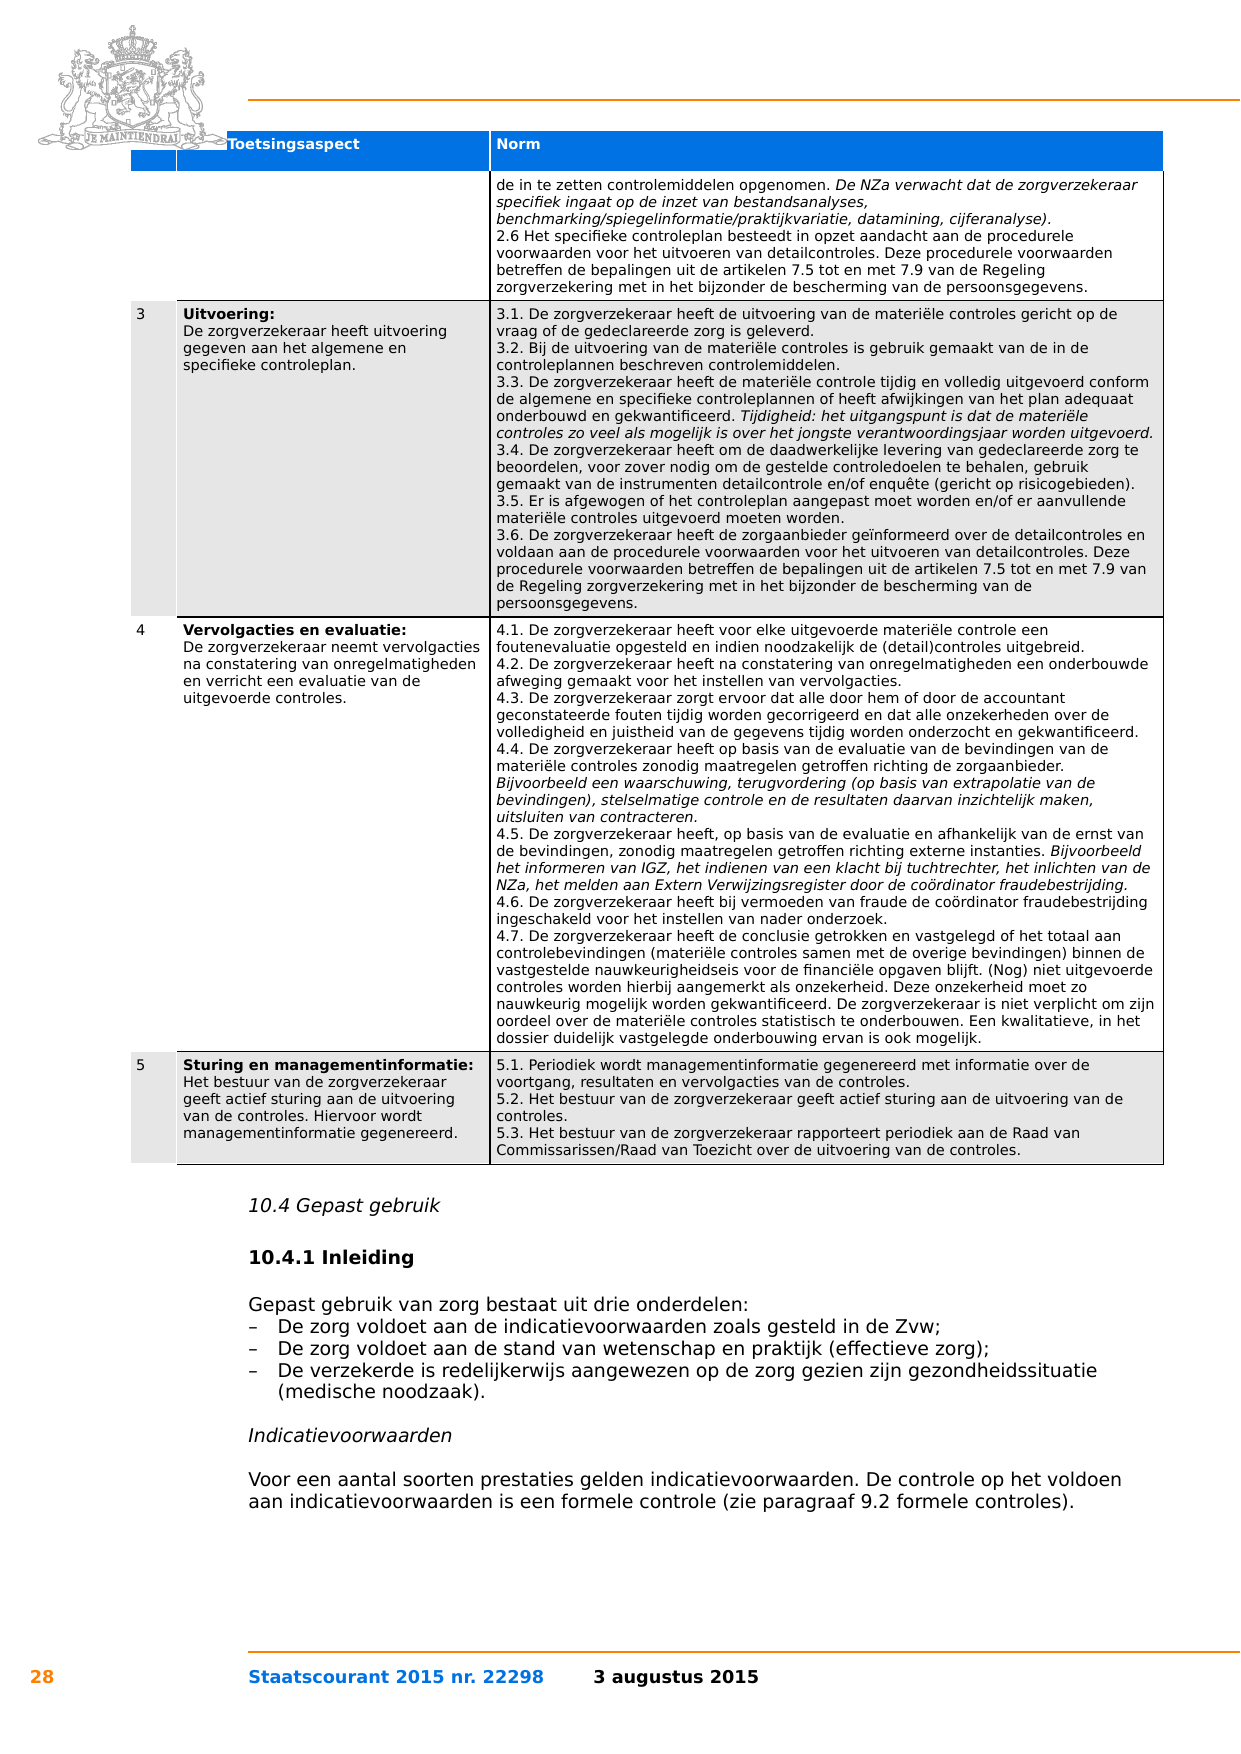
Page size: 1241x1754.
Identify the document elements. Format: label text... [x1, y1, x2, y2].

subtitle Indicatievoorwaarden [248, 1425, 1163, 1447]
text – De zorg voldoet aan de indicatievoorwaarden zoals gesteld in de Zvw; [248, 1316, 1163, 1337]
table_cell 5.1. Periodiek wordt managementinformatie gegenereerd met informatie over de voortgang, resultaten en vervolgacties van de controles. 5.2. Het bestuur van de zorgverzekeraar geeft actief sturing aan de uitvoering van de controles. 5.3. Het bestuur van de zorgverzekeraar rapporteert periodiek aan de Raad van Commissarissen/Raad van Toezicht over de uitvoering van de controles. [491, 1052, 1163, 1163]
text Gepast gebruik van zorg bestaat uit drie onderdelen: [248, 1293, 1163, 1316]
table_cell de in te zetten controlemiddelen opgenomen. De NZa verwacht dat de zorgverzekeraar specifiek ingaat op de inzet van bestandsanalyses, benchmarking/spiegelinformatie/praktijkvariatie, datamining, cijferanalyse). 2.6 Het specifieke controleplan besteedt in opzet aandacht aan de procedurele voorwaarden voor het uitvoeren van detailcontroles. Deze procedurele voorwaarden betreffen de bepalingen uit de artikelen 7.5 tot en met 7.9 van de Regeling zorgverzekering met in het bijzonder de bescherming van de persoonsgegevens. [491, 172, 1163, 300]
text – De zorg voldoet aan de stand van wetenschap en praktijk (effectieve zorg); [248, 1337, 1163, 1359]
subtitle 10.4 Gepast gebruik [248, 1194, 1163, 1217]
picture [38, 25, 227, 150]
table_cell Sturing en managementinformatie: Het bestuur van de zorgverzekeraar geeft actief sturing aan de uitvoering van de controles. Hiervoor wordt managementinformatie gegenereerd. [177, 1052, 489, 1163]
table_cell 3.1. De zorgverzekeraar heeft de uitvoering van de materiële controles gericht op de vraag of de gedeclareerde zorg is geleverd. 3.2. Bij de uitvoering van de materiële controles is gebruik gemaakt van de in de controleplannen beschreven controlemiddelen. 3.3. De zorgverzekeraar heeft de materiële controle tijdig en volledig uitgevoerd conform de algemene en specifieke controleplannen of heeft afwijkingen van het plan adequaat onderbouwd en gekwantificeerd. Tijdigheid: het uitgangspunt is dat de materiële controles zo veel als mogelijk is over het jongste verantwoordingsjaar worden uitgevoerd. 3.4. De zorgverzekeraar heeft om de daadwerkelijke levering van gedeclareerde zorg te beoordelen, voor zover nodig om de gestelde controledoelen te behalen, gebruik gemaakt van de instrumenten detailcontrole en/of enquête (gericht op risicogebieden). 3.5. Er is afgewogen of het controleplan aangepast moet worden en/of er aanvullende materiële controles uitgevoerd moeten worden. 3.6. De zorgverzekeraar heeft de zorgaanbieder geïnformeerd over de detailcontroles en voldaan aan de procedurele voorwaarden voor het uitvoeren van detailcontroles. Deze procedurele voorwaarden betreffen de bepalingen uit de artikelen 7.5 tot en met 7.9 van de Regeling zorgverzekering met in het bijzonder de bescherming van de persoonsgegevens. [491, 301, 1163, 616]
text – De verzekerde is redelijkerwijs aangewezen op de zorg gezien zijn gezondheidssituatie (medische noodzaak). [248, 1359, 1163, 1403]
subtitle 10.4.1 Inleiding [248, 1247, 1163, 1268]
table_cell Vervolgacties en evaluatie: De zorgverzekeraar neemt vervolgacties na constatering van onregelmatigheden en verricht een evaluatie van de uitgevoerde controles. [177, 618, 489, 1051]
table_cell 4.1. De zorgverzekeraar heeft voor elke uitgevoerde materiële controle een foutenevaluatie opgesteld en indien noodzakelijk de (detail)controles uitgebreid. 4.2. De zorgverzekeraar heeft na constatering van onregelmatigheden een onderbouwde afweging gemaakt voor het instellen van vervolgacties. 4.3. De zorgverzekeraar zorgt ervoor dat alle door hem of door de accountant geconstateerde fouten tijdig worden gecorrigeerd en dat alle onzekerheden over de volledigheid en juistheid van de gegevens tijdig worden onderzocht en gekwantificeerd. 4.4. De zorgverzekeraar heeft op basis van de evaluatie van de bevindingen van de materiële controles zonodig maatregelen getroffen richting de zorgaanbieder. Bijvoorbeeld een waarschuwing, terugvordering (op basis van extrapolatie van de bevindingen), stelselmatige controle en de resultaten daarvan inzichtelijk maken, uitsluiten van contracteren. 4.5. De zorgverzekeraar heeft, op basis van de evaluatie en afhankelijk van de ernst van de bevindingen, zonodig maatregelen getroffen richting externe instanties. Bijvoorbeeld het informeren van IGZ, het indienen van een klacht bij tuchtrechter, het inlichten van de NZa, het melden aan Extern Verwijzingsregister door de coördinator fraudebestrijding. 4.6. De zorgverzekeraar heeft bij vermoeden van fraude de coördinator fraudebestrijding ingeschakeld voor het instellen van nader onderzoek. 4.7. De zorgverzekeraar heeft de conclusie getrokken en vastgelegd of het totaal aan controlebevindingen (materiële controles samen met de overige bevindingen) binnen de vastgestelde nauwkeurigheidseis voor de financiële opgaven blijft. (Nog) niet uitgevoerde controles worden hierbij aangemerkt als onzekerheid. Deze onzekerheid moet zo nauwkeurig mogelijk worden gekwantificeerd. De zorgverzekeraar is niet verplicht om zijn oordeel over de materiële controles statistisch te onderbouwen. Een kwalitatieve, in het dossier duidelijk vastgelegde onderbouwing ervan is ook mogelijk. [491, 618, 1163, 1051]
text Voor een aantal soorten prestaties gelden indicatievoorwaarden. De controle op het voldoen aan indicatievoorwaarden is een formele controle (zie paragraaf 9.2 formele controles). [248, 1469, 1163, 1513]
table_header [131, 150, 176, 171]
table_cell 3 [131, 301, 176, 616]
table_cell 4 [131, 618, 176, 1051]
table_header Norm [491, 131, 1163, 171]
table_header Toetsingsaspect [177, 131, 489, 171]
table_cell [177, 172, 489, 300]
table_cell Uitvoering: De zorgverzekeraar heeft uitvoering gegeven aan het algemene en specifieke controleplan. [177, 301, 489, 616]
table_cell [131, 172, 176, 300]
table_cell 5 [131, 1052, 176, 1163]
